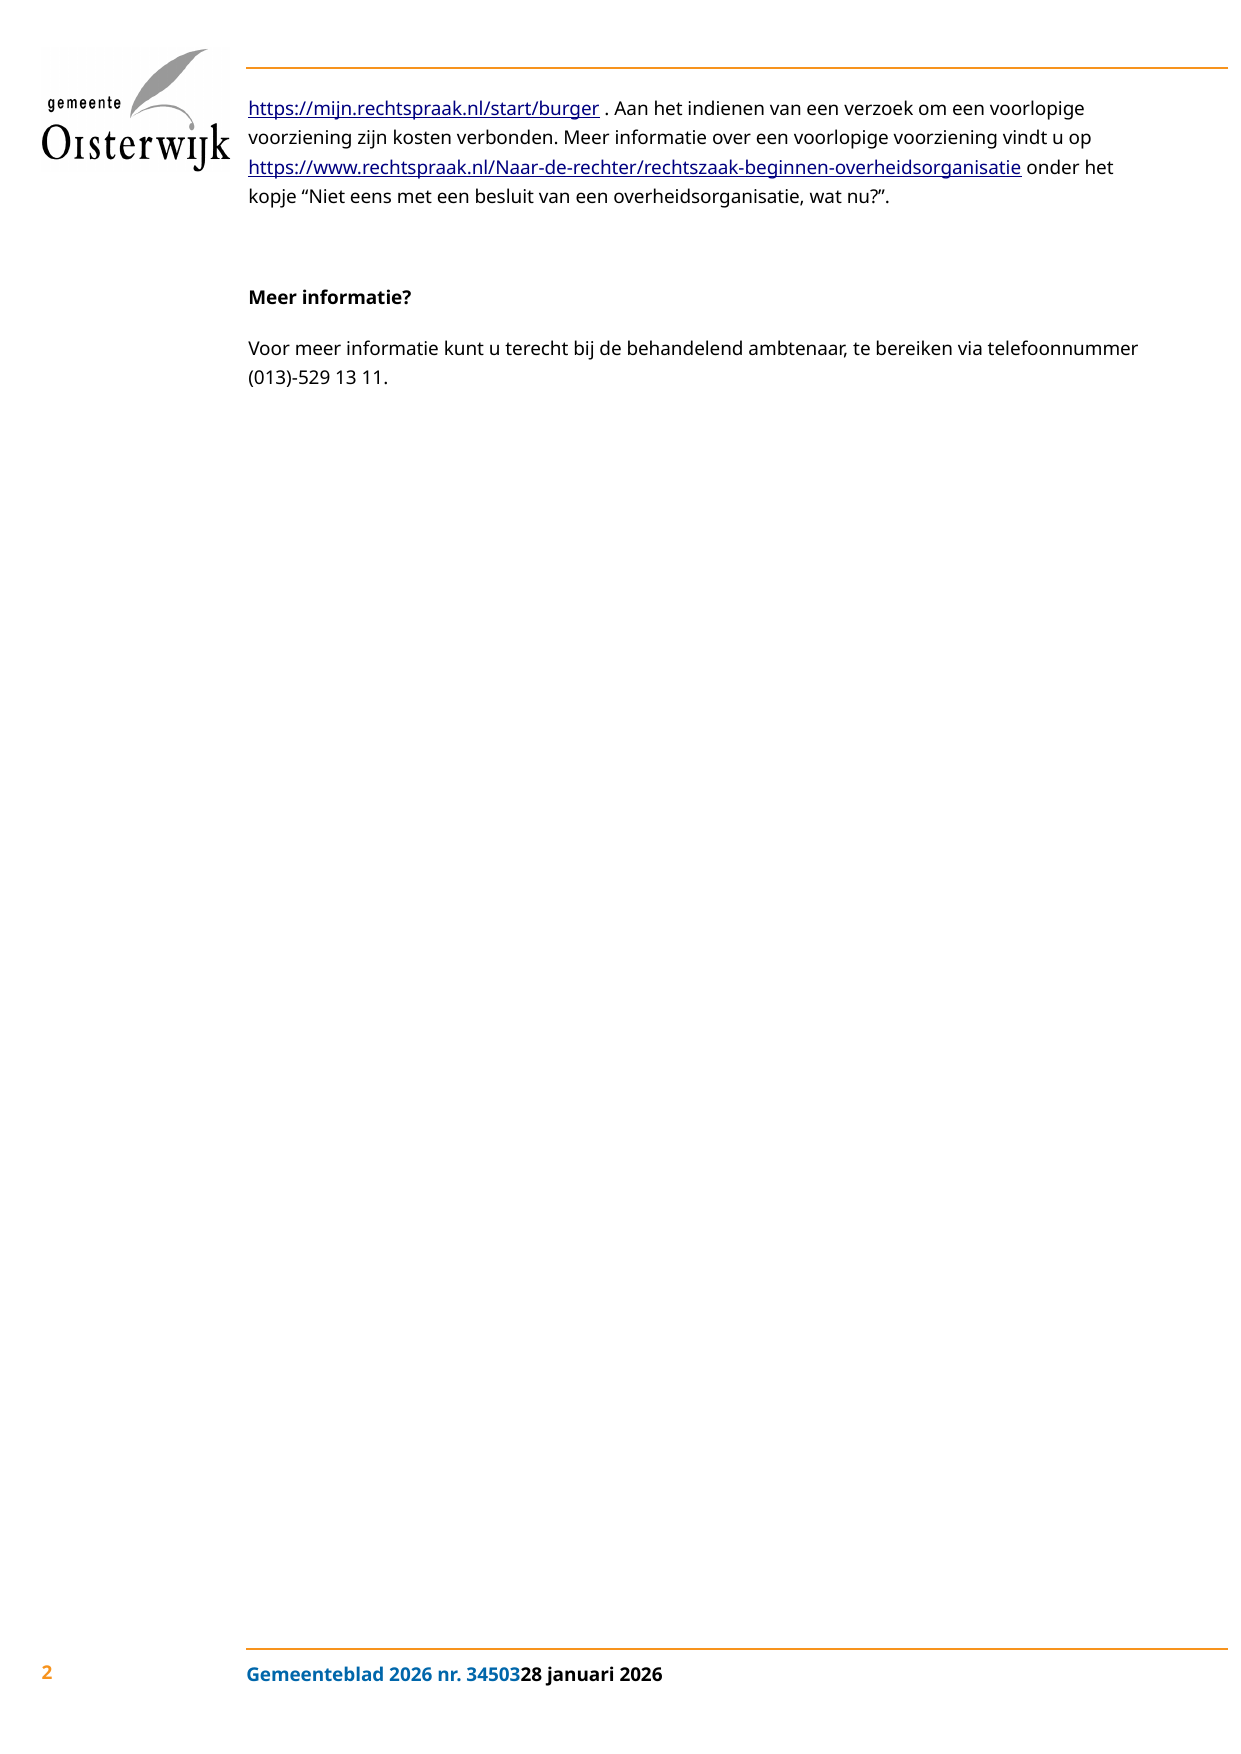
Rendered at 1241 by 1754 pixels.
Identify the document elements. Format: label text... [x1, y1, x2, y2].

text Voor meer informatie kunt u terecht bij de behandelend ambtenaar, te bereiken via telefoonnummer (013)-529 13 11. [248, 335, 1152, 390]
text https://mijn.rechtspraak.nl/start/burger . Aan het indienen van een verzoek om een voorlopige voorziening zijn kosten verbonden. Meer informatie over een voorlopige voorziening vindt u op https://www.rechtspraak.nl/Naar-de-rechter/rechtszaak-beginnen-overheidsorganisatie onder het kopje “Niet eens met een besluit van een overheidsorganisatie, wat nu?”. [248, 95, 1152, 209]
picture [41, 47, 231, 172]
text Meer informatie? [248, 284, 1152, 310]
